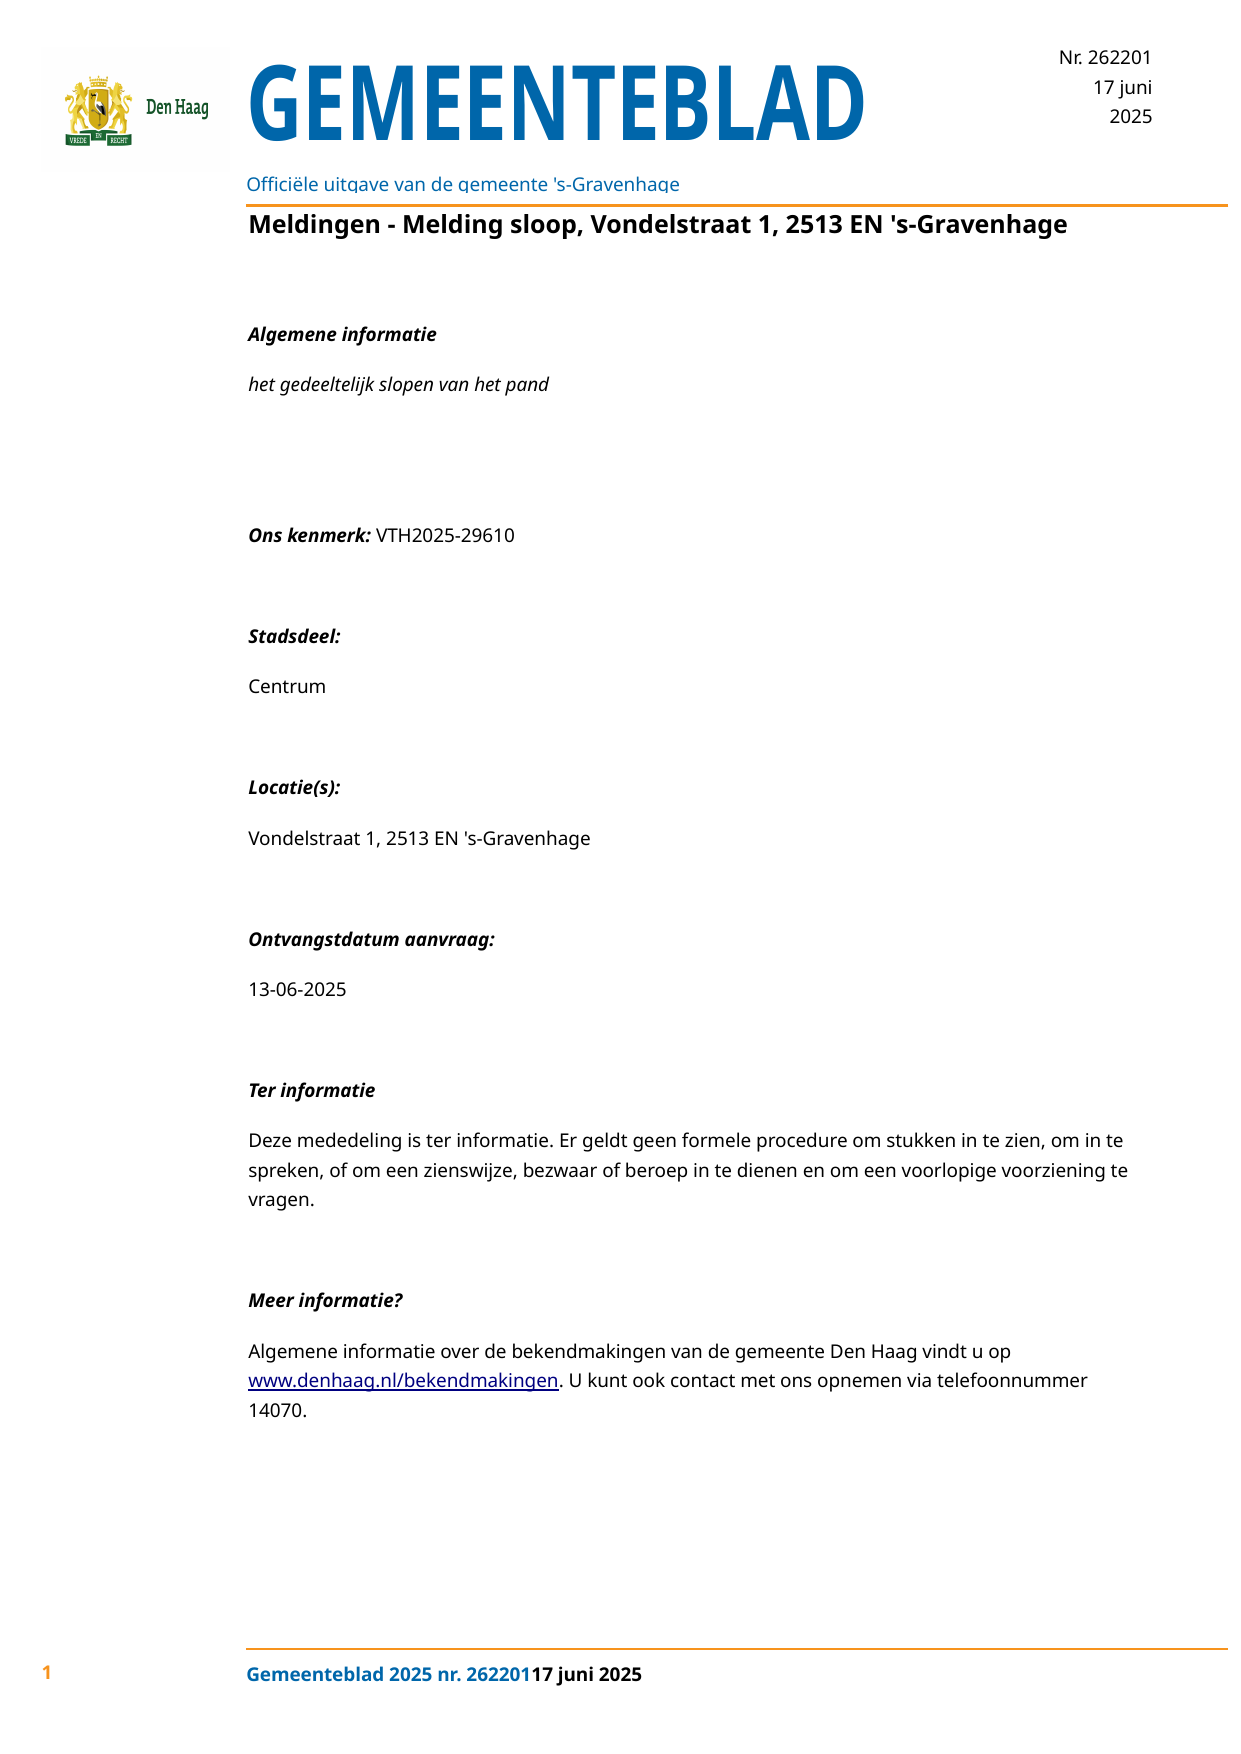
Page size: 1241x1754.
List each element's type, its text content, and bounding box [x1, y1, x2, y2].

text Stadsdeel: [248, 623, 1152, 649]
picture [41, 47, 231, 172]
text Vondelstraat 1, 2513 EN 's-Gravenhage [248, 825, 1152, 851]
text Algemene informatie over de bekendmakingen van de gemeente Den Haag vindt u op www.denhaag.nl/bekendmakingen. U kunt ook contact met ons opnemen via telefoonnummer 14070. [248, 1338, 1152, 1423]
text Ter informatie [248, 1077, 1152, 1103]
text Algemene informatie [248, 321, 1152, 346]
text Ontvangstdatum aanvraag: [248, 926, 1152, 951]
text Centrum [248, 674, 1152, 699]
text Meer informatie? [248, 1287, 1152, 1313]
text Meldingen - Melding sloop, Vondelstraat 1, 2513 EN 's-Gravenhage [248, 207, 1152, 241]
text het gedeeltelijk slopen van het pand [248, 371, 1152, 397]
text Ons kenmerk: VTH2025-29610 [248, 522, 1152, 548]
text 13-06-2025 [248, 976, 1152, 1002]
text Locatie(s): [248, 774, 1152, 800]
text Deze mededeling is ter informatie. Er geldt geen formele procedure om stukken in te zien, om in te spreken, of om een zienswijze, bezwaar of beroep in te dienen en om een voorlopige voorziening te vragen. [248, 1127, 1152, 1212]
